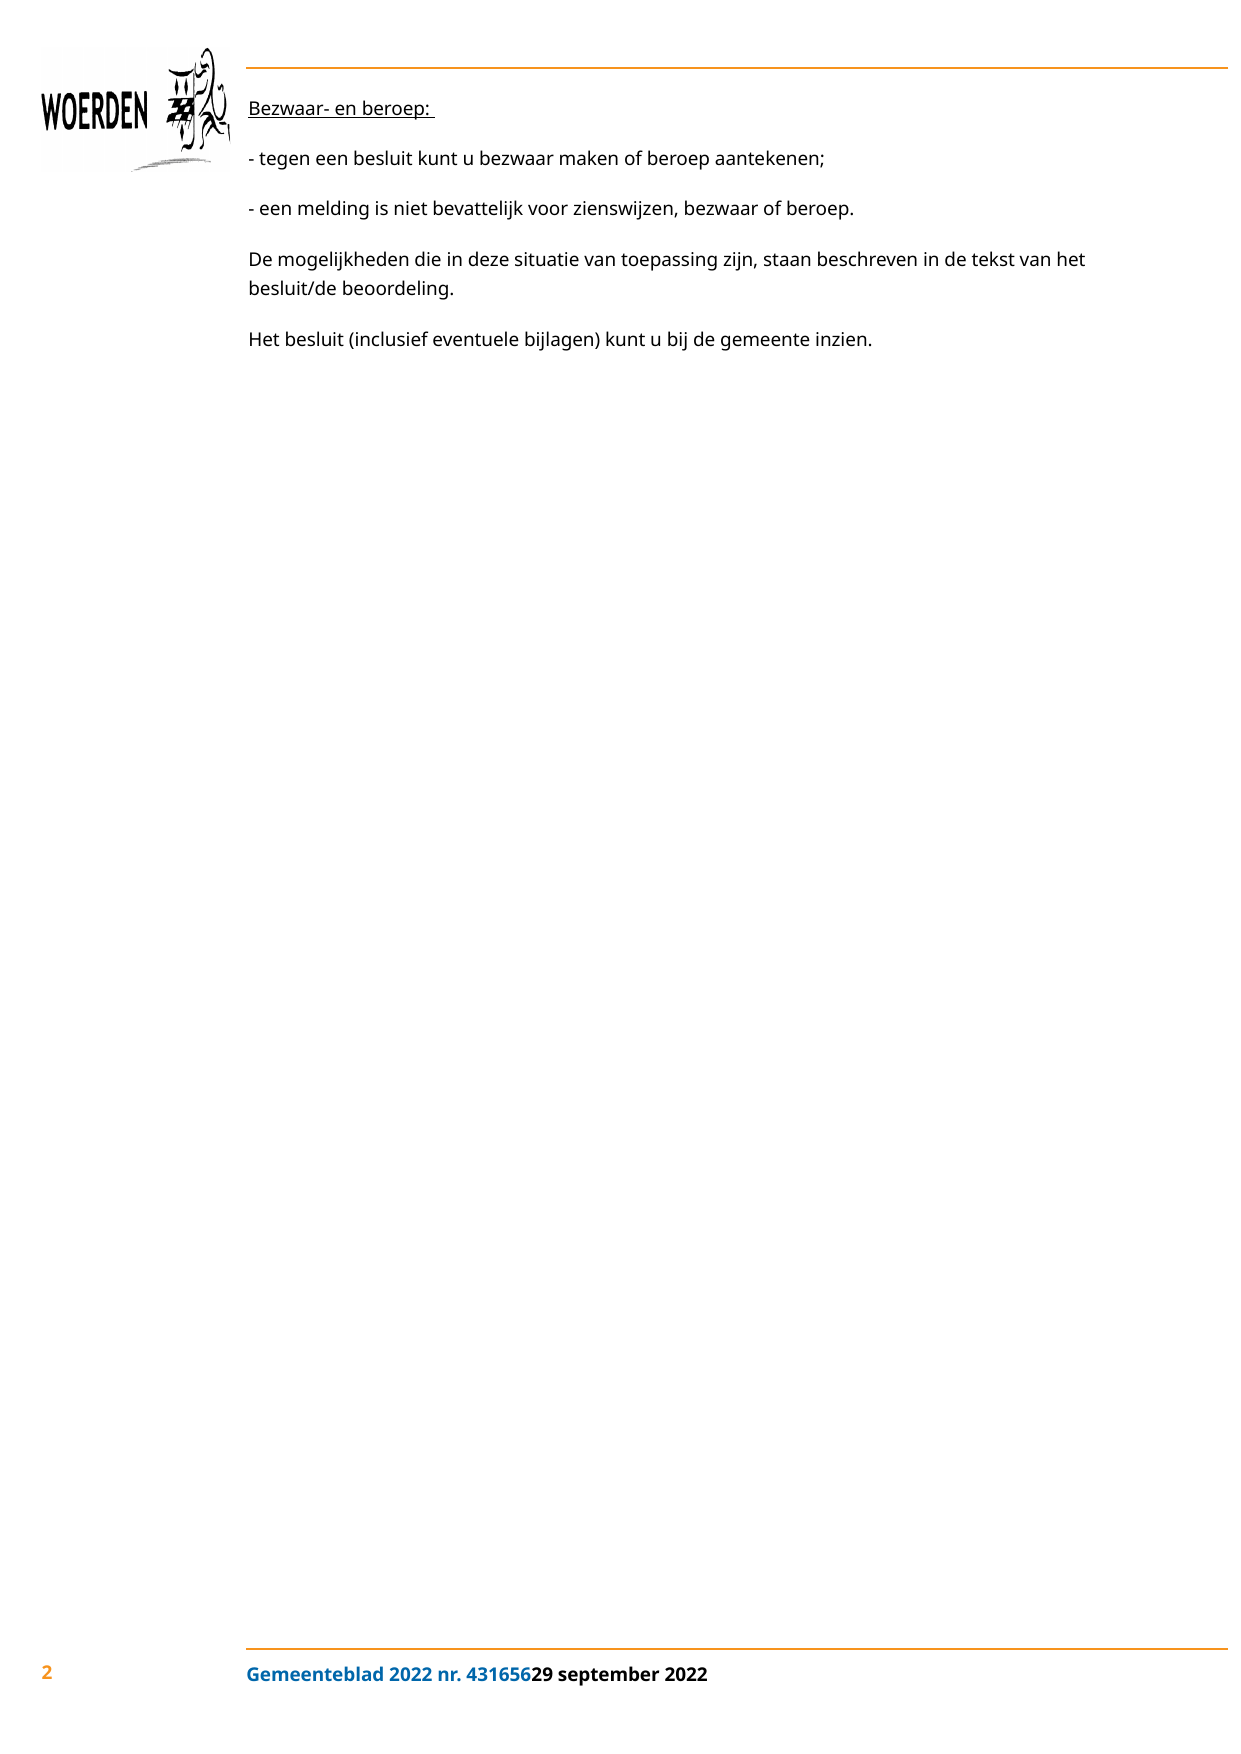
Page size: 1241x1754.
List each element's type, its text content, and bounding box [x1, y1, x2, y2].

text - een melding is niet bevattelijk voor zienswijzen, bezwaar of beroep. [248, 196, 1152, 221]
text Bezwaar- en beroep: [248, 95, 1152, 121]
picture [41, 47, 231, 172]
text Het besluit (inclusief eventuele bijlagen) kunt u bij de gemeente inzien. [248, 326, 1152, 352]
text De mogelijkheden die in deze situatie van toepassing zijn, staan beschreven in de tekst van het besluit/de beoordeling. [248, 246, 1152, 301]
text - tegen een besluit kunt u bezwaar maken of beroep aantekenen; [248, 145, 1152, 171]
